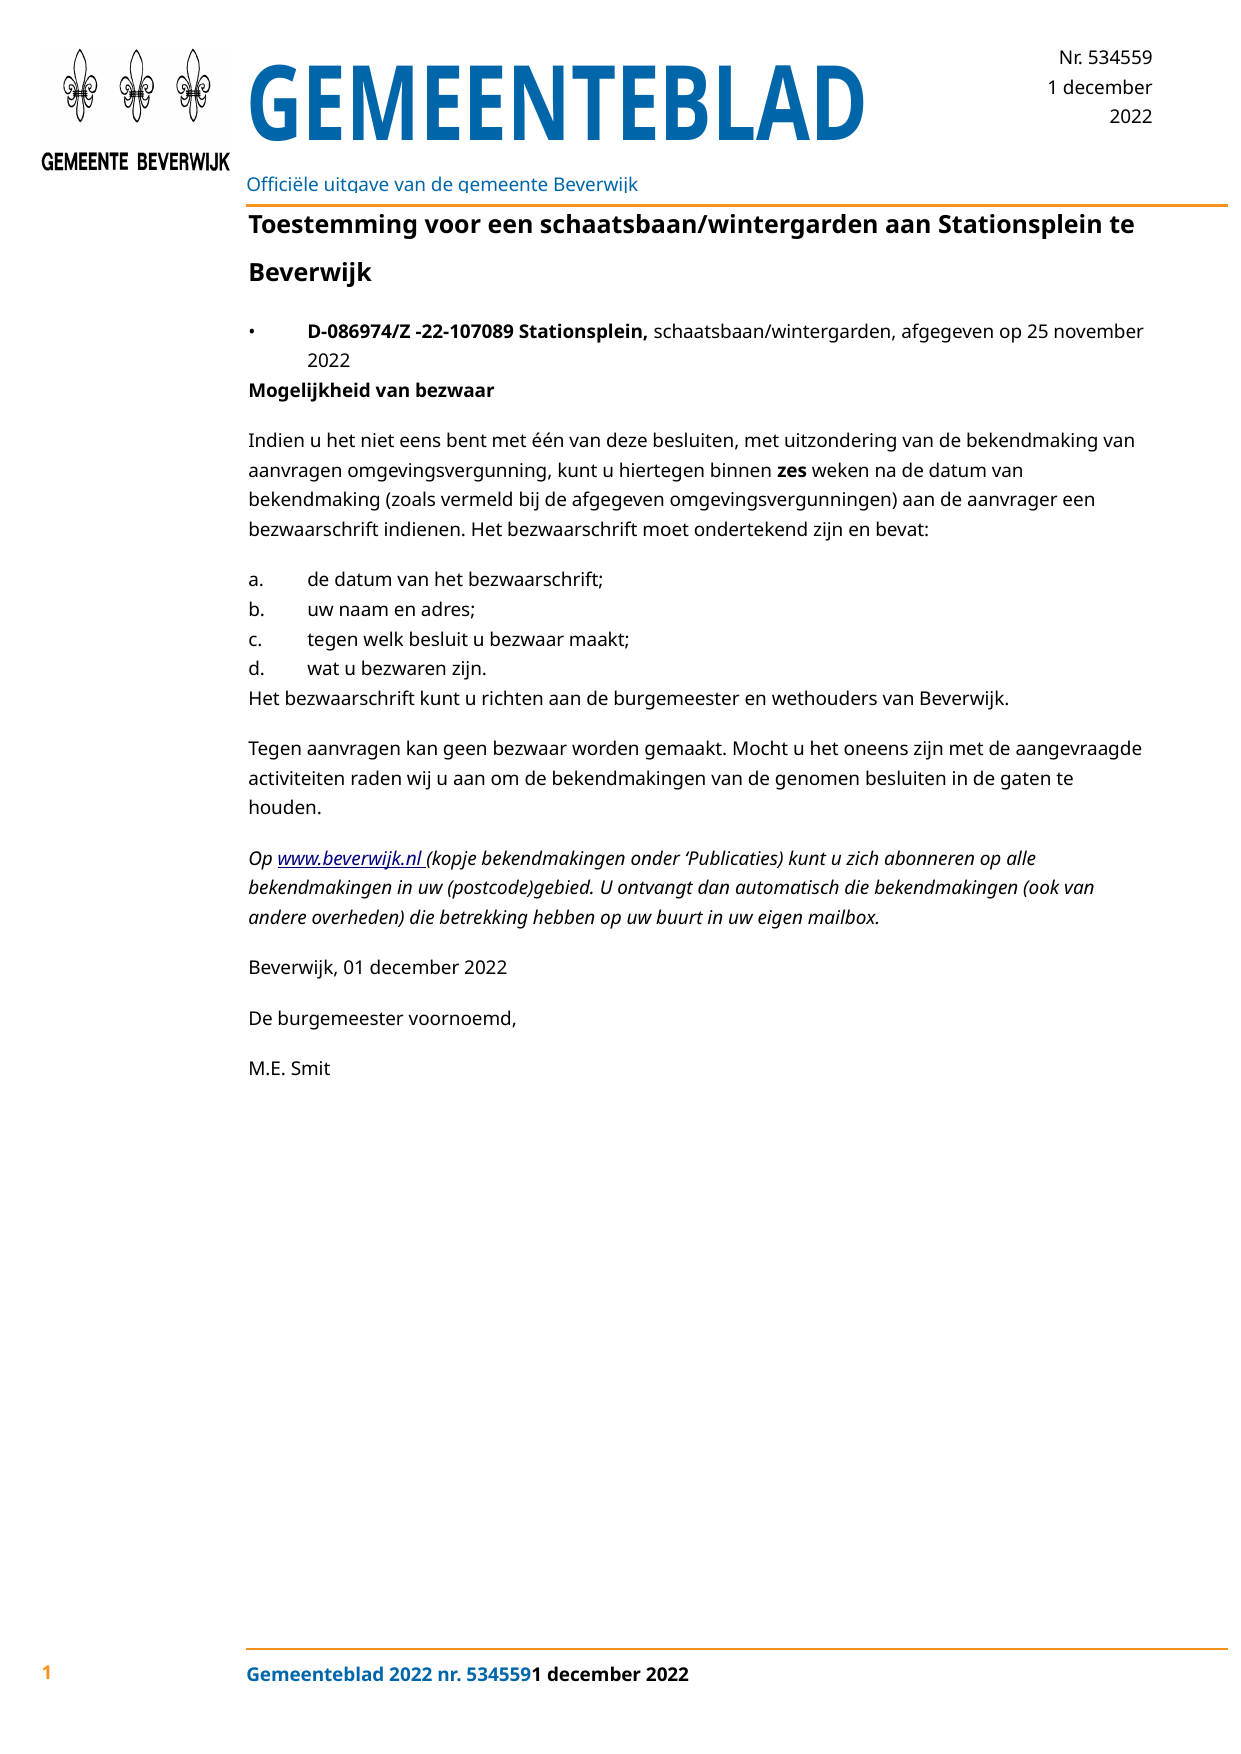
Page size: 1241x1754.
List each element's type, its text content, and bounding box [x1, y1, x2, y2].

text Het bezwaarschrift kunt u richten aan de burgemeester en wethouders van Beverwijk. [248, 685, 1152, 711]
list tegen welk besluit u bezwaar maakt; [248, 626, 1152, 652]
text Tegen aanvragen kan geen bezwaar worden gemaakt. Mocht u het oneens zijn met de aangevraagde activiteiten raden wij u aan om de bekendmakingen van de genomen besluiten in de gaten te houden. [248, 735, 1152, 820]
list D-086974/Z -22-107089 Stationsplein, schaatsbaan/wintergarden, afgegeven op 25 november 2022 [248, 318, 1152, 373]
text Toestemming voor een schaatsbaan/wintergarden aan Stationsplein te Beverwijk [248, 207, 1152, 288]
text Mogelijkheid van bezwaar [248, 377, 1152, 403]
list uw naam en adres; [248, 596, 1152, 622]
text Op www.beverwijk.nl (kopje bekendmakingen onder ‘Publicaties) kunt u zich abonneren op alle bekendmakingen in uw (postcode)gebied. U ontvangt dan automatisch die bekendmakingen (ook van andere overheden) die betrekking hebben op uw buurt in uw eigen mailbox. [248, 845, 1152, 930]
picture [41, 47, 231, 172]
list wat u bezwaren zijn. [248, 655, 1152, 681]
text M.E. Smit [248, 1055, 1152, 1081]
text De burgemeester voornoemd, [248, 1005, 1152, 1031]
text Beverwijk, 01 december 2022 [248, 954, 1152, 980]
list de datum van het bezwaarschrift; [248, 567, 1152, 592]
text Indien u het niet eens bent met één van deze besluiten, met uitzondering van de bekendmaking van aanvragen omgevingsvergunning, kunt u hiertegen binnen zes weken na de datum van bekendmaking (zoals vermeld bij de afgegeven omgevingsvergunningen) aan de aanvrager een bezwaarschrift indienen. Het bezwaarschrift moet ondertekend zijn en bevat: [248, 427, 1152, 542]
